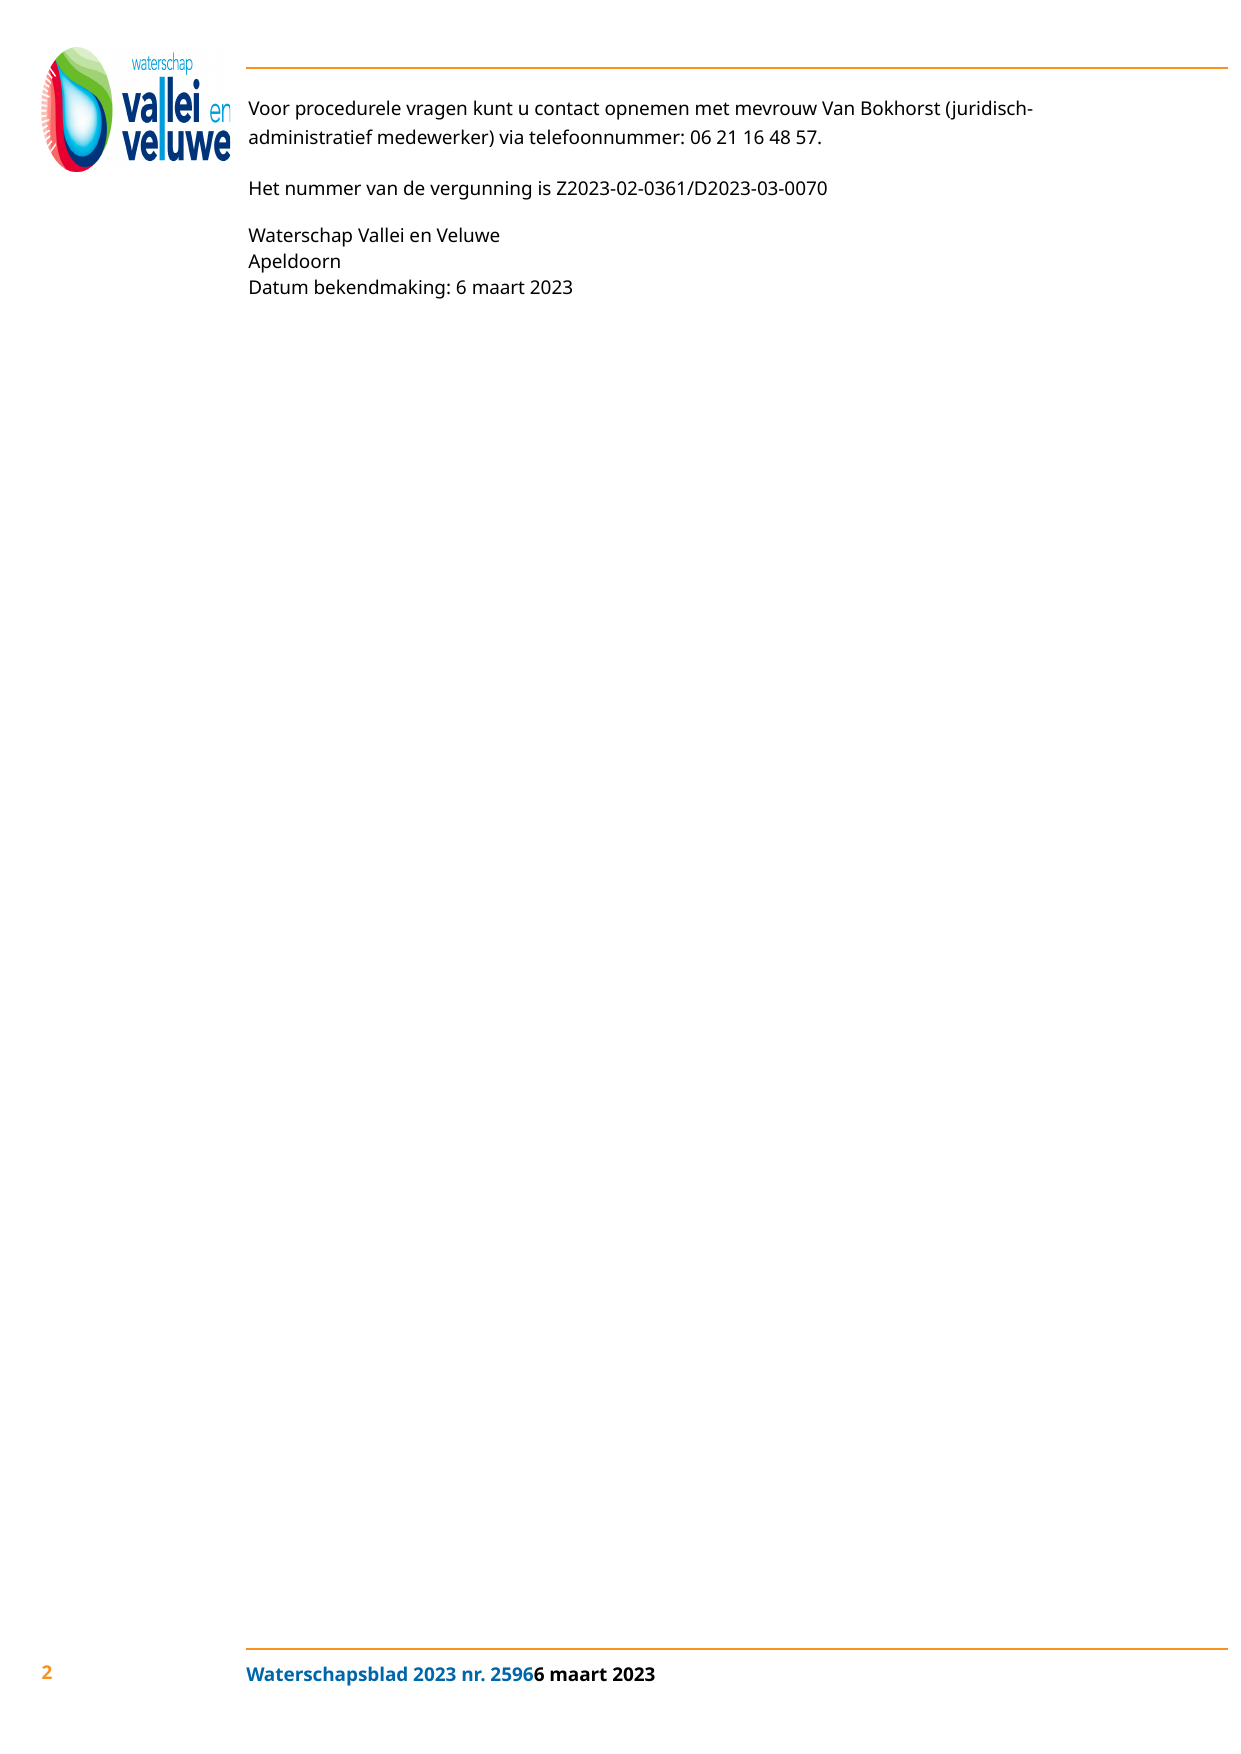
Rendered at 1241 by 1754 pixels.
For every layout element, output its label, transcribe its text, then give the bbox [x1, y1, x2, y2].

text Apeldoorn [248, 248, 1152, 274]
text Waterschap Vallei en Veluwe [248, 223, 1152, 248]
text Voor procedurele vragen kunt u contact opnemen met mevrouw Van Bokhorst (juridisch-administratief medewerker) via telefoonnummer: 06 21 16 48 57. [248, 95, 1152, 150]
text Het nummer van de vergunning is Z2023-02-0361/D2023-03-0070 [248, 175, 1152, 201]
picture [41, 47, 231, 172]
text Datum bekendmaking: 6 maart 2023 [248, 274, 1152, 300]
